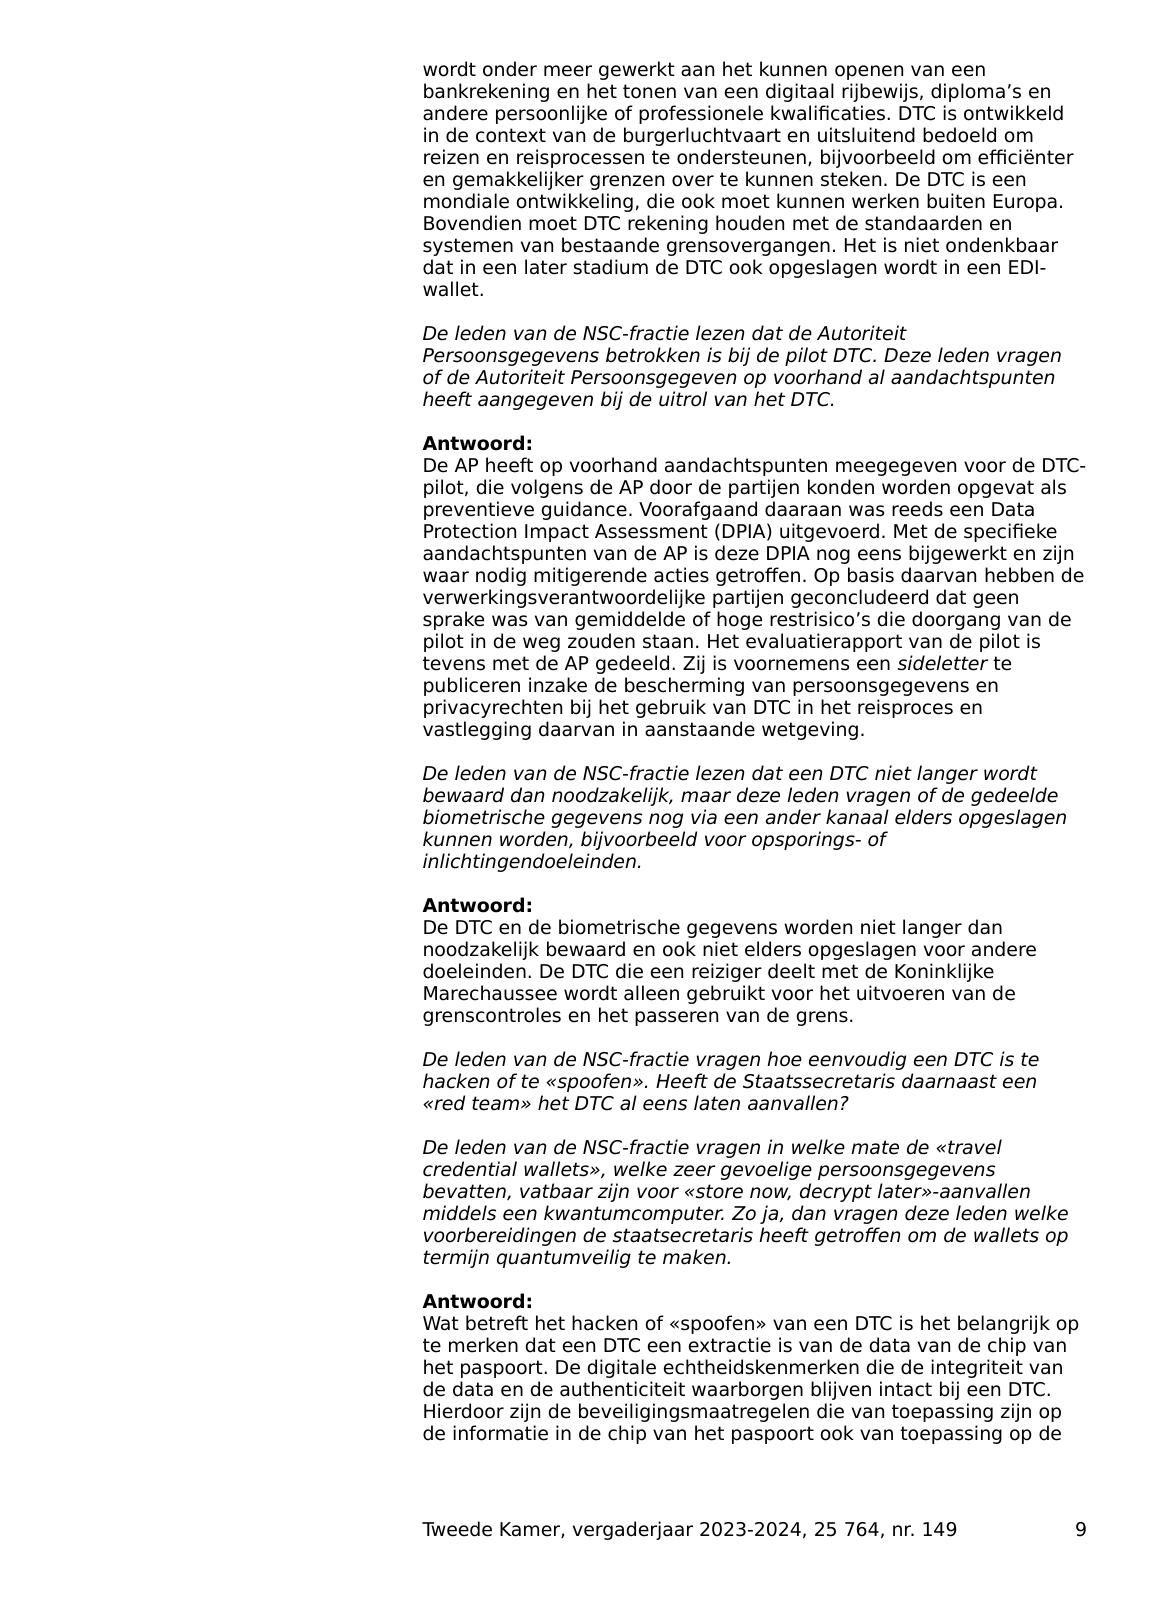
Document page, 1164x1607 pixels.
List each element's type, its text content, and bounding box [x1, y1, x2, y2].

text De leden van de NSC-fractie lezen dat een DTC niet langer wordt bewaard dan noodzakelijk, maar deze leden vragen of de gedeelde biometrische gegevens nog via een ander kanaal elders opgeslagen kunnen worden, bijvoorbeeld voor opsporings- of inlichtingendoeleinden. [422, 763, 1087, 873]
text Antwoord: [422, 433, 1087, 455]
text De AP heeft op voorhand aandachtspunten meegegeven voor de DTC-pilot, die volgens de AP door de partijen konden worden opgevat als preventieve guidance. Voorafgaand daaraan was reeds een Data Protection Impact Assessment (DPIA) uitgevoerd. Met de specifieke aandachtspunten van de AP is deze DPIA nog eens bijgewerkt en zijn waar nodig mitigerende acties getroffen. Op basis daarvan hebben de verwerkingsverantwoordelijke partijen geconcludeerd dat geen sprake was van gemiddelde of hoge restrisico’s die doorgang van de pilot in de weg zouden staan. Het evaluatierapport van de pilot is tevens met de AP gedeeld. Zij is voornemens een sideletter te publiceren inzake de bescherming van persoonsgegevens en privacyrechten bij het gebruik van DTC in het reisproces en vastlegging daarvan in aanstaande wetgeving. [422, 455, 1087, 741]
text wordt onder meer gewerkt aan het kunnen openen van een bankrekening en het tonen van een digitaal rijbewijs, diploma’s en andere persoonlijke of professionele kwalificaties. DTC is ontwikkeld in de context van de burgerluchtvaart en uitsluitend bedoeld om reizen en reisprocessen te ondersteunen, bijvoorbeeld om efficiënter en gemakkelijker grenzen over te kunnen steken. De DTC is een mondiale ontwikkeling, die ook moet kunnen werken buiten Europa. Bovendien moet DTC rekening houden met de standaarden en systemen van bestaande grensovergangen. Het is niet ondenkbaar dat in een later stadium de DTC ook opgeslagen wordt in een EDI-wallet. [422, 59, 1087, 301]
text De leden van de NSC-fractie lezen dat de Autoriteit Persoonsgegevens betrokken is bij de pilot DTC. Deze leden vragen of de Autoriteit Persoonsgegeven op voorhand al aandachtspunten heeft aangegeven bij de uitrol van het DTC. [422, 323, 1087, 411]
text De leden van de NSC-fractie vragen hoe eenvoudig een DTC is te hacken of te «spoofen». Heeft de Staatssecretaris daarnaast een «red team» het DTC al eens laten aanvallen? [422, 1049, 1087, 1115]
text De leden van de NSC-fractie vragen in welke mate de «travel credential wallets», welke zeer gevoelige persoonsgegevens bevatten, vatbaar zijn voor «store now, decrypt later»-aanvallen middels een kwantumcomputer. Zo ja, dan vragen deze leden welke voorbereidingen de staatsecretaris heeft getroffen om de wallets op termijn quantumveilig te maken. [422, 1137, 1087, 1269]
text Antwoord: [422, 895, 1087, 917]
text Antwoord: [422, 1291, 1087, 1313]
text De DTC en de biometrische gegevens worden niet langer dan noodzakelijk bewaard en ook niet elders opgeslagen voor andere doeleinden. De DTC die een reiziger deelt met de Koninklijke Marechaussee wordt alleen gebruikt voor het uitvoeren van de grenscontroles en het passeren van de grens. [422, 917, 1087, 1027]
text Wat betreft het hacken of «spoofen» van een DTC is het belangrijk op te merken dat een DTC een extractie is van de data van de chip van het paspoort. De digitale echtheidskenmerken die de integriteit van de data en de authenticiteit waarborgen blijven intact bij een DTC. Hierdoor zijn de beveiligingsmaatregelen die van toepassing zijn op de informatie in de chip van het paspoort ook van toepassing op de [422, 1313, 1087, 1445]
